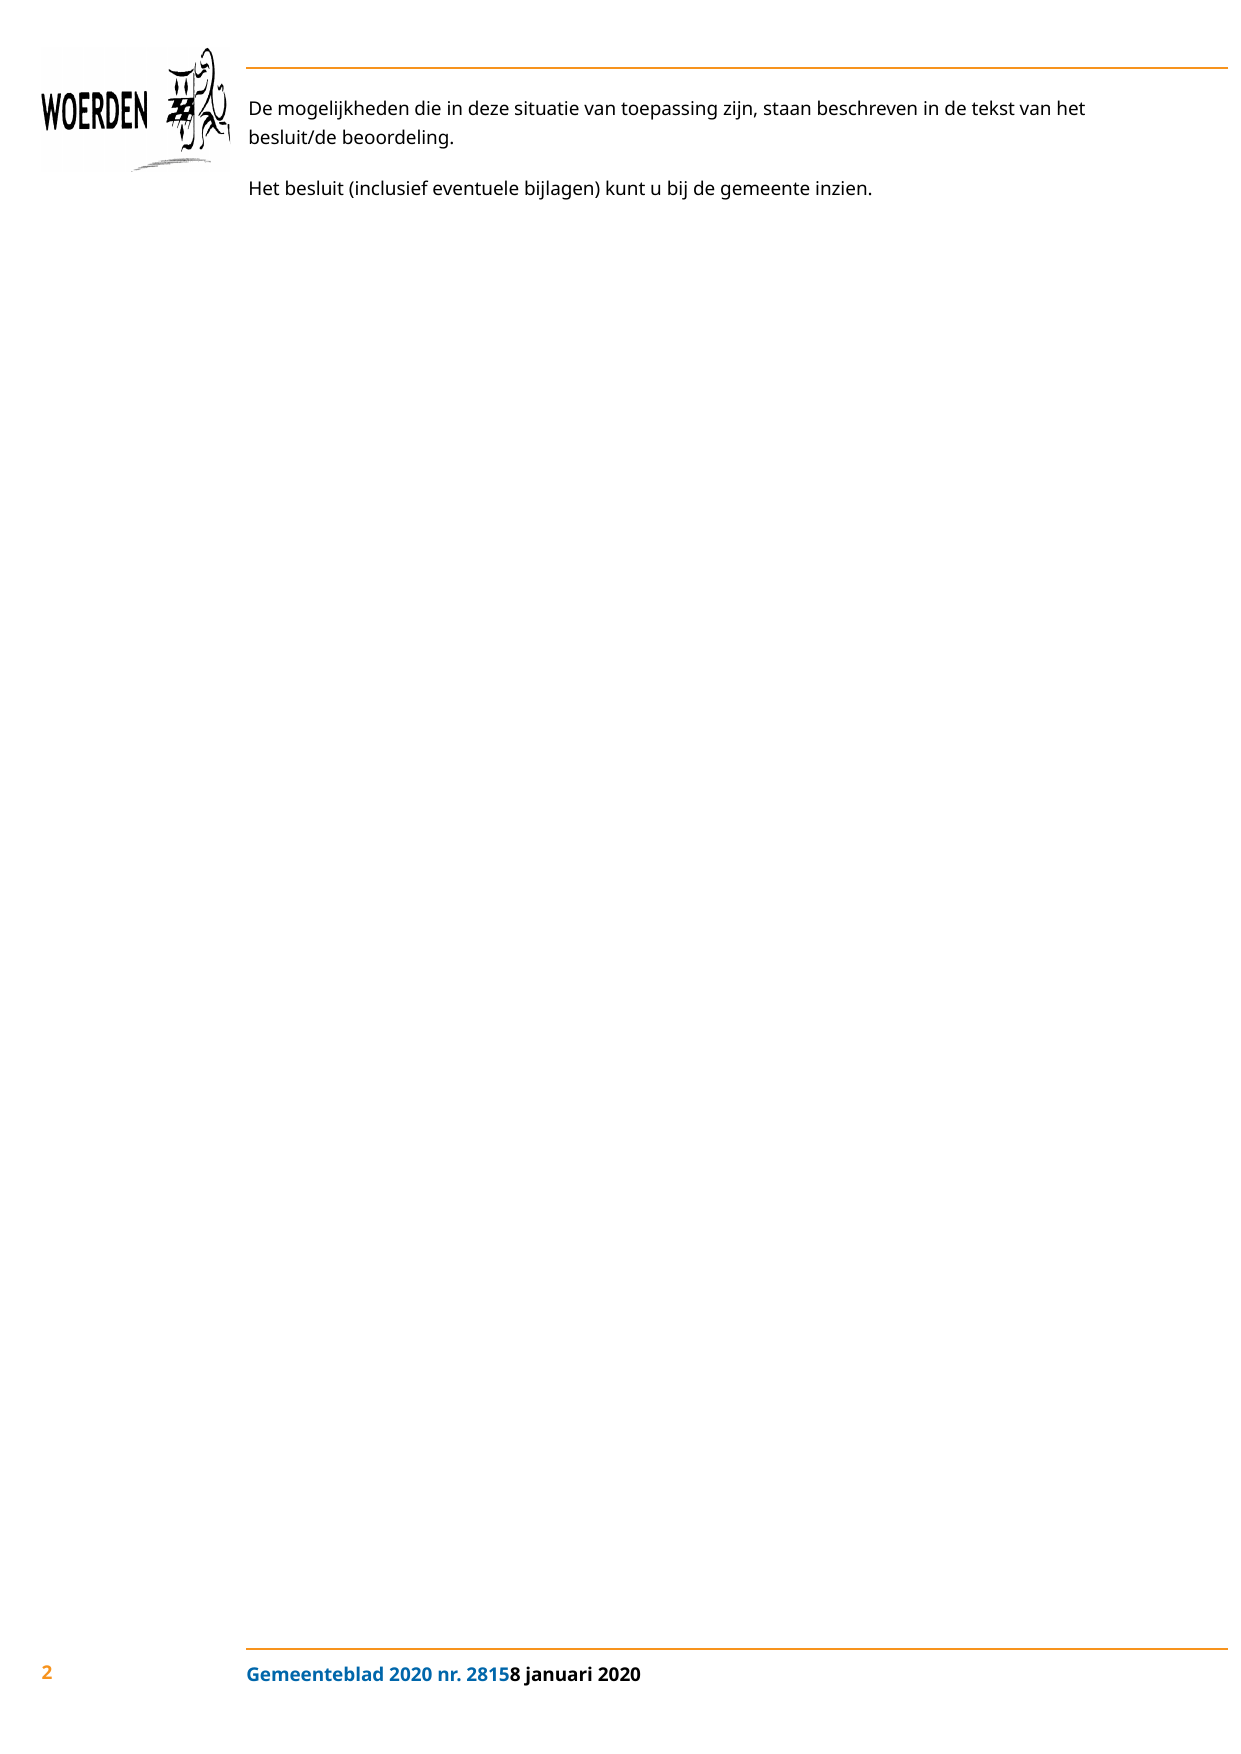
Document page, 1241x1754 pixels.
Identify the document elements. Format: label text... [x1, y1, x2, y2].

text Het besluit (inclusief eventuele bijlagen) kunt u bij de gemeente inzien. [248, 175, 1152, 201]
picture [41, 47, 231, 172]
text De mogelijkheden die in deze situatie van toepassing zijn, staan beschreven in de tekst van het besluit/de beoordeling. [248, 95, 1152, 150]
